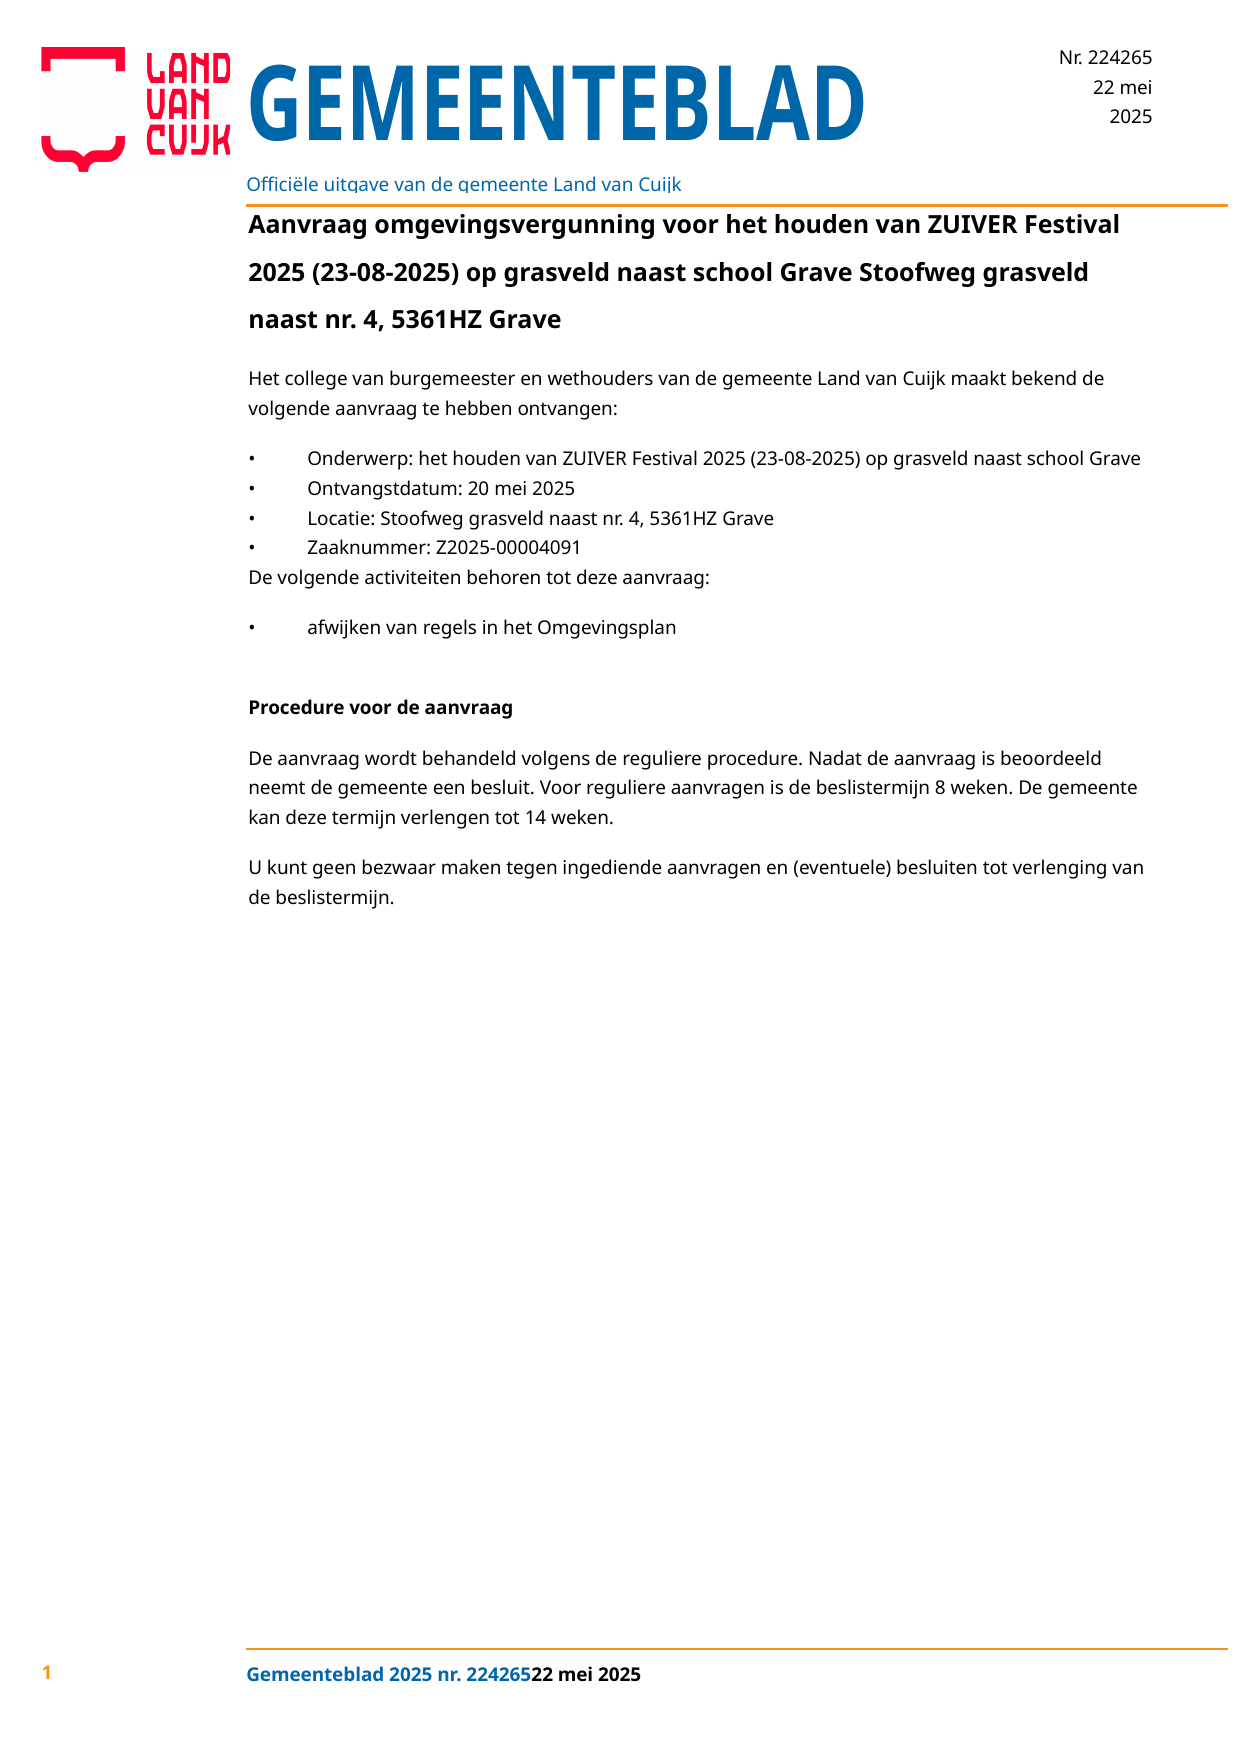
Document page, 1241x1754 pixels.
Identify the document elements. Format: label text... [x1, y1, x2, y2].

list afwijken van regels in het Omgevingsplan [248, 614, 1152, 640]
text Het college van burgemeester en wethouders van de gemeente Land van Cuijk maakt bekend de volgende aanvraag te hebben ontvangen: [248, 366, 1152, 421]
list Zaaknummer: Z2025-00004091 [248, 534, 1152, 560]
list Ontvangstdatum: 20 mei 2025 [248, 475, 1152, 501]
list Onderwerp: het houden van ZUIVER Festival 2025 (23-08-2025) op grasveld naast school Grave [248, 446, 1152, 471]
text De volgende activiteiten behoren tot deze aanvraag: [248, 564, 1152, 589]
picture [41, 47, 231, 172]
text De aanvraag wordt behandeld volgens de reguliere procedure. Nadat de aanvraag is beoordeeld neemt de gemeente een besluit. Voor reguliere aanvragen is de beslistermijn 8 weken. De gemeente kan deze termijn verlengen tot 14 weken. [248, 745, 1152, 829]
text Procedure voor de aanvraag [248, 694, 1152, 720]
list Locatie: Stoofweg grasveld naast nr. 4, 5361HZ Grave [248, 505, 1152, 530]
text Aanvraag omgevingsvergunning voor het houden van ZUIVER Festival 2025 (23-08-2025) op grasveld naast school Grave Stoofweg grasveld naast nr. 4, 5361HZ Grave [248, 207, 1152, 336]
text U kunt geen bezwaar maken tegen ingediende aanvragen en (eventuele) besluiten tot verlenging van de beslistermijn. [248, 854, 1152, 909]
